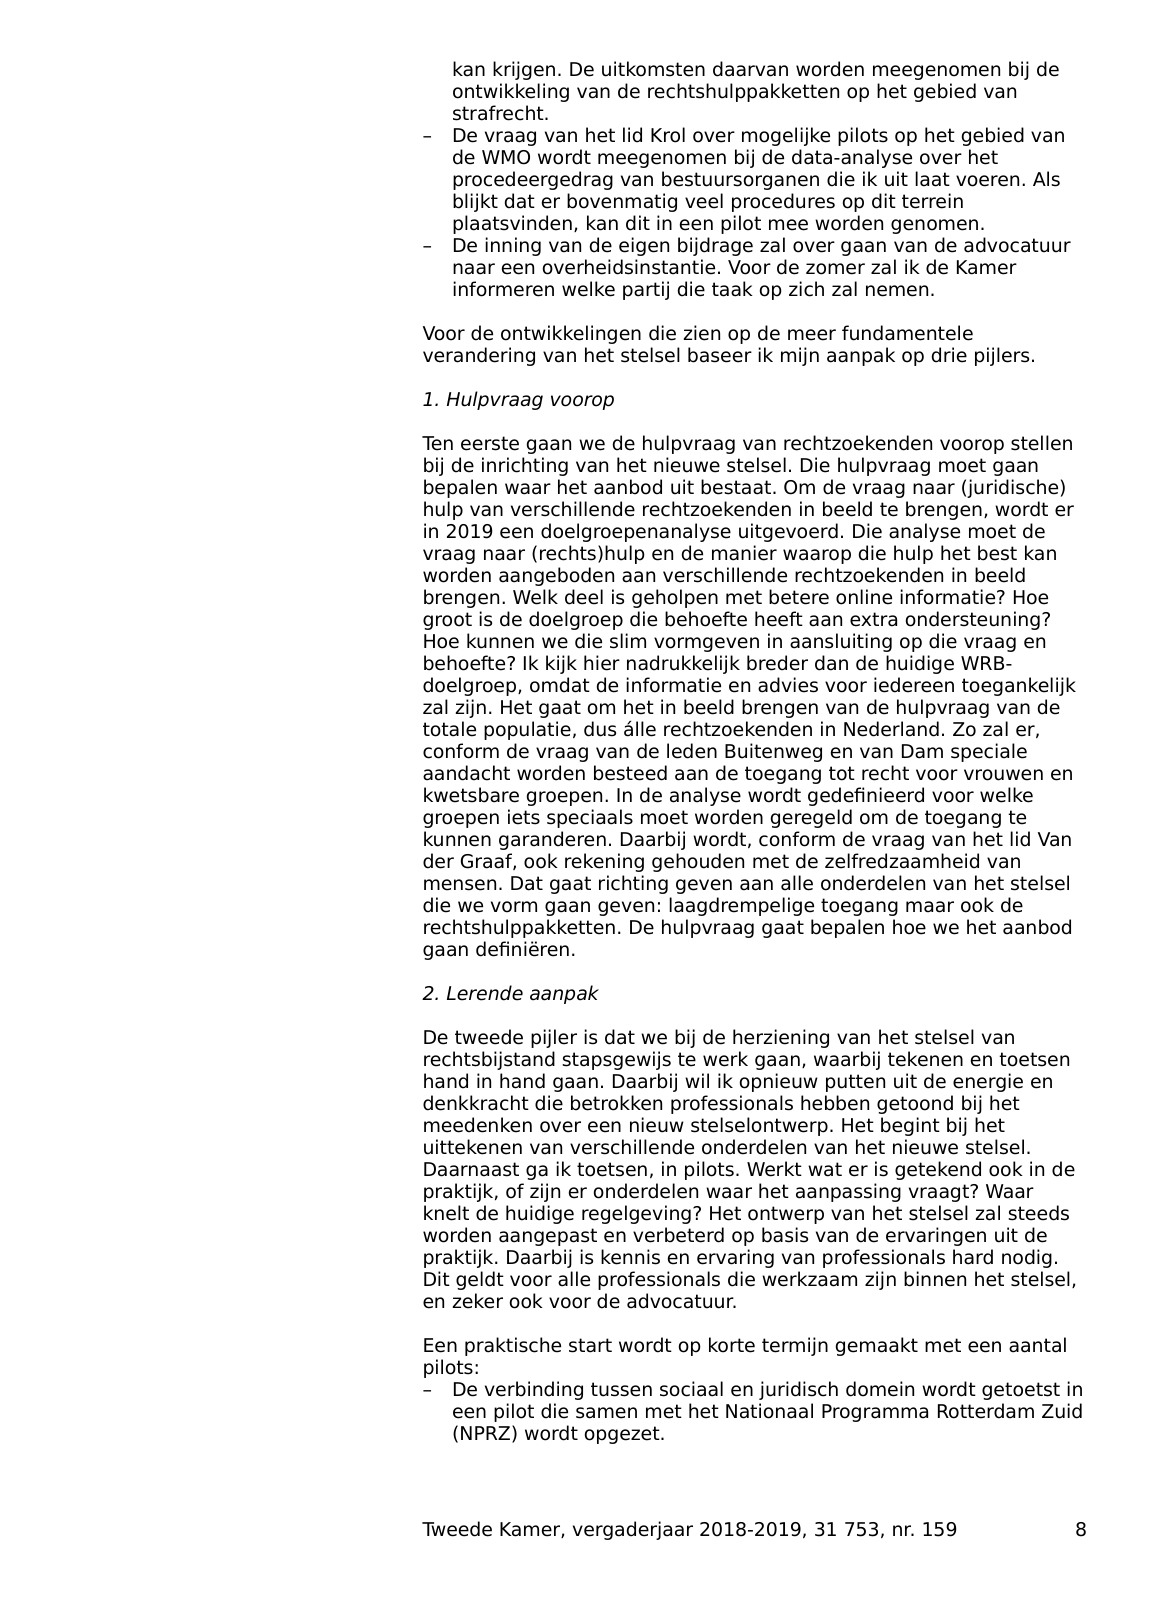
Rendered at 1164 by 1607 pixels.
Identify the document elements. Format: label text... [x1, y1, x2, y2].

subtitle 1. Hulpvraag voorop [422, 389, 1087, 411]
text Ten eerste gaan we de hulpvraag van rechtzoekenden voorop stellen bij de inrichting van het nieuwe stelsel. Die hulpvraag moet gaan bepalen waar het aanbod uit bestaat. Om de vraag naar (juridische) hulp van verschillende rechtzoekenden in beeld te brengen, wordt er in 2019 een doelgroepenanalyse uitgevoerd. Die analyse moet de vraag naar (rechts)hulp en de manier waarop die hulp het best kan worden aangeboden aan verschillende rechtzoekenden in beeld brengen. Welk deel is geholpen met betere online informatie? Hoe groot is de doelgroep die behoefte heeft aan extra ondersteuning? Hoe kunnen we die slim vormgeven in aansluiting op die vraag en behoefte? Ik kijk hier nadrukkelijk breder dan de huidige WRB-doelgroep, omdat de informatie en advies voor iedereen toegankelijk zal zijn. Het gaat om het in beeld brengen van de hulpvraag van de totale populatie, dus álle rechtzoekenden in Nederland. Zo zal er, conform de vraag van de leden Buitenweg en van Dam speciale aandacht worden besteed aan de toegang tot recht voor vrouwen en kwetsbare groepen. In de analyse wordt gedefinieerd voor welke groepen iets speciaals moet worden geregeld om de toegang te kunnen garanderen. Daarbij wordt, conform de vraag van het lid Van der Graaf, ook rekening gehouden met de zelfredzaamheid van mensen. Dat gaat richting geven aan alle onderdelen van het stelsel die we vorm gaan geven: laagdrempelige toegang maar ook de rechtshulppakketten. De hulpvraag gaat bepalen hoe we het aanbod gaan definiëren. [422, 433, 1087, 961]
text – De verbinding tussen sociaal en juridisch domein wordt getoetst in een pilot die samen met het Nationaal Programma Rotterdam Zuid (NPRZ) wordt opgezet. [422, 1379, 1087, 1445]
subtitle 2. Lerende aanpak [422, 983, 1087, 1005]
text – De vraag van het lid Krol over mogelijke pilots op het gebied van de WMO wordt meegenomen bij de data-analyse over het procedeergedrag van bestuursorganen die ik uit laat voeren. Als blijkt dat er bovenmatig veel procedures op dit terrein plaatsvinden, kan dit in een pilot mee worden genomen. [422, 125, 1087, 235]
text Voor de ontwikkelingen die zien op de meer fundamentele verandering van het stelsel baseer ik mijn aanpak op drie pijlers. [422, 323, 1087, 367]
text De tweede pijler is dat we bij de herziening van het stelsel van rechtsbijstand stapsgewijs te werk gaan, waarbij tekenen en toetsen hand in hand gaan. Daarbij wil ik opnieuw putten uit de energie en denkkracht die betrokken professionals hebben getoond bij het meedenken over een nieuw stelselontwerp. Het begint bij het uittekenen van verschillende onderdelen van het nieuwe stelsel. Daarnaast ga ik toetsen, in pilots. Werkt wat er is getekend ook in de praktijk, of zijn er onderdelen waar het aanpassing vraagt? Waar knelt de huidige regelgeving? Het ontwerp van het stelsel zal steeds worden aangepast en verbeterd op basis van de ervaringen uit de praktijk. Daarbij is kennis en ervaring van professionals hard nodig. Dit geldt voor alle professionals die werkzaam zijn binnen het stelsel, en zeker ook voor de advocatuur. [422, 1027, 1087, 1313]
text – De inning van de eigen bijdrage zal over gaan van de advocatuur naar een overheidsinstantie. Voor de zomer zal ik de Kamer informeren welke partij die taak op zich zal nemen. [422, 235, 1087, 301]
text kan krijgen. De uitkomsten daarvan worden meegenomen bij de ontwikkeling van de rechtshulppakketten op het gebied van strafrecht. [422, 59, 1087, 125]
text Een praktische start wordt op korte termijn gemaakt met een aantal pilots: [422, 1335, 1087, 1379]
